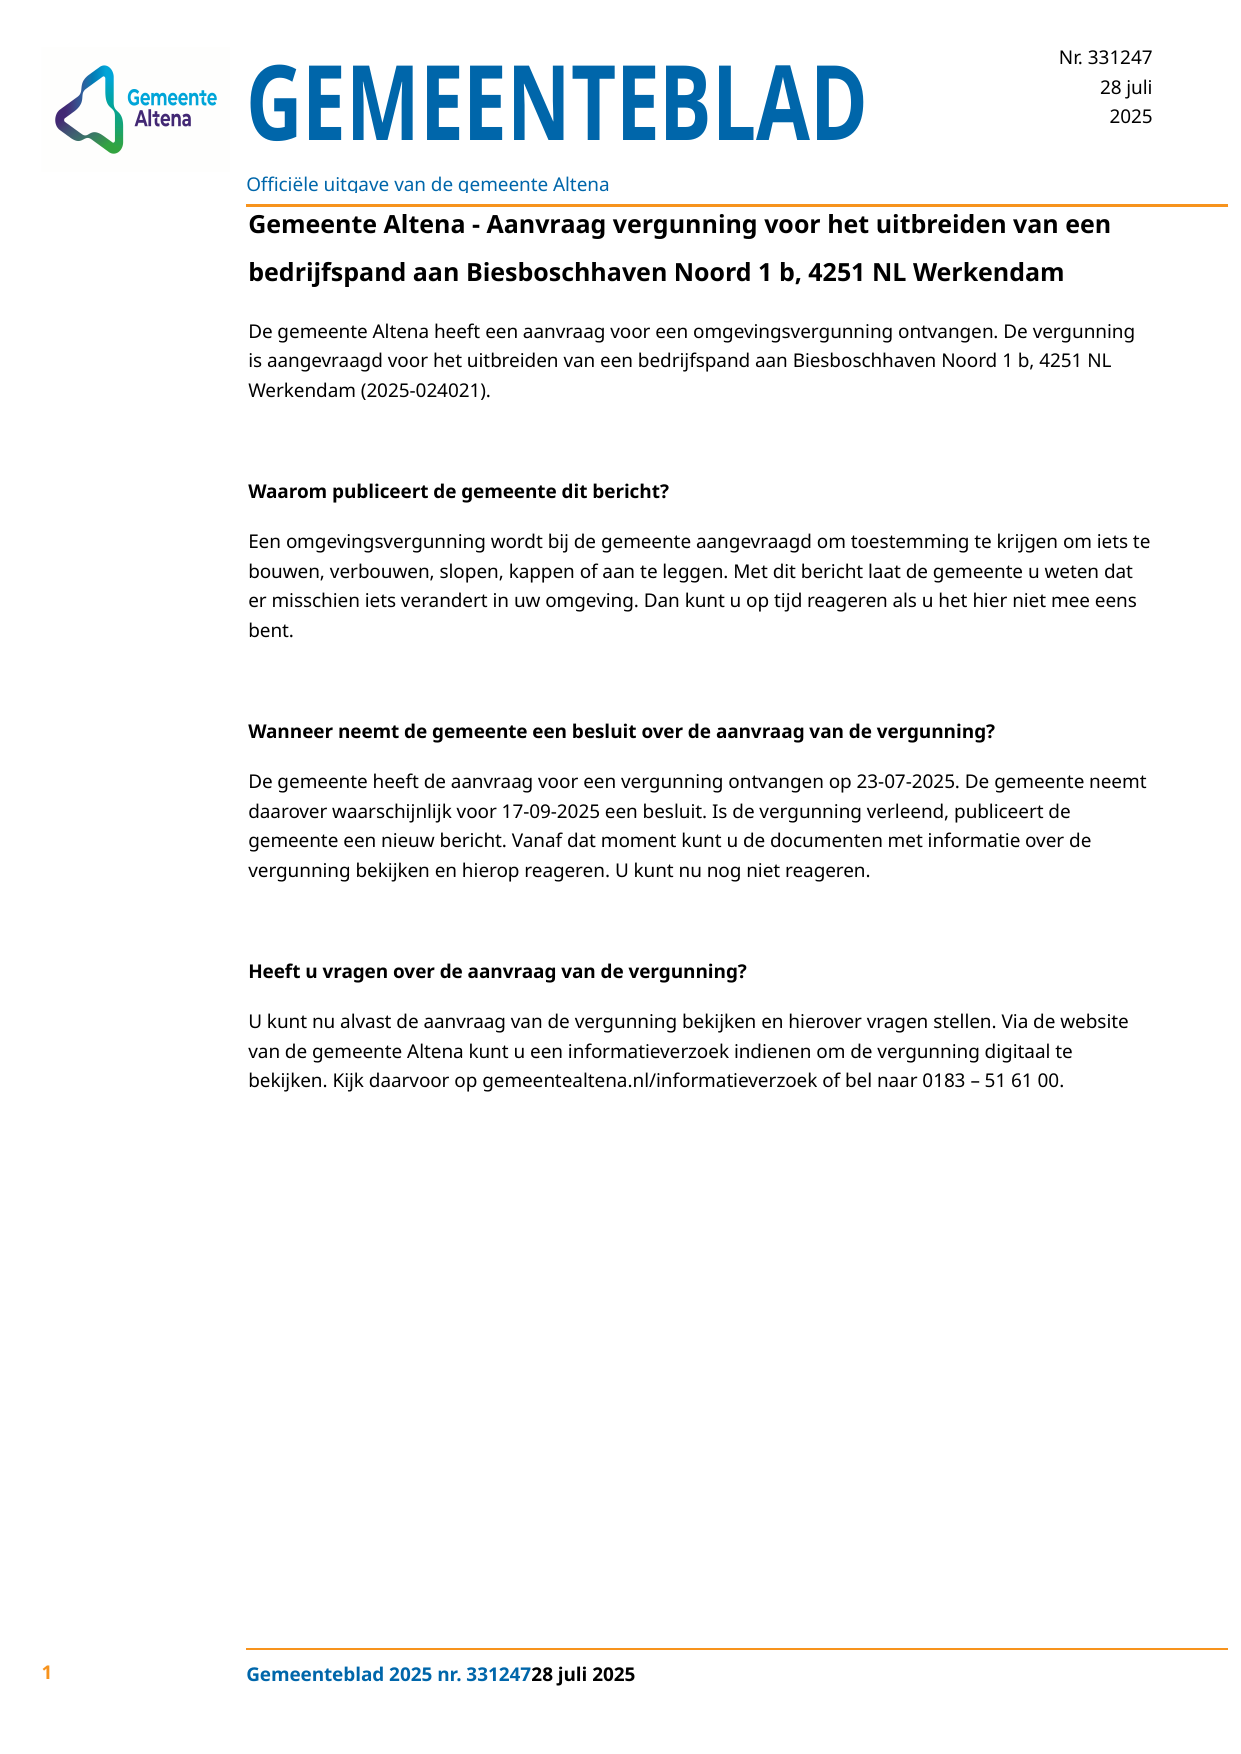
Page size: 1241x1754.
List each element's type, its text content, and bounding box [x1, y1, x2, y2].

text De gemeente heeft de aanvraag voor een vergunning ontvangen op 23-07-2025. De gemeente neemt daarover waarschijnlijk voor 17-09-2025 een besluit. Is de vergunning verleend, publiceert de gemeente een nieuw bericht. Vanaf dat moment kunt u de documenten met informatie over de vergunning bekijken en hierop reageren. U kunt nu nog niet reageren. [248, 768, 1152, 883]
text Gemeente Altena - Aanvraag vergunning voor het uitbreiden van een bedrijfspand aan Biesboschhaven Noord 1 b, 4251 NL Werkendam [248, 207, 1152, 288]
text Een omgevingsvergunning wordt bij de gemeente aangevraagd om toestemming te krijgen om iets te bouwen, verbouwen, slopen, kappen of aan te leggen. Met dit bericht laat de gemeente u weten dat er misschien iets verandert in uw omgeving. Dan kunt u op tijd reageren als u het hier niet mee eens bent. [248, 528, 1152, 643]
text Heeft u vragen over de aanvraag van de vergunning? [248, 958, 1152, 984]
picture [41, 47, 231, 172]
text Wanneer neemt de gemeente een besluit over de aanvraag van de vergunning? [248, 718, 1152, 744]
text De gemeente Altena heeft een aanvraag voor een omgevingsvergunning ontvangen. De vergunning is aangevraagd voor het uitbreiden van een bedrijfspand aan Biesboschhaven Noord 1 b, 4251 NL Werkendam (2025-024021). [248, 318, 1152, 403]
text Waarom publiceert de gemeente dit bericht? [248, 478, 1152, 504]
text U kunt nu alvast de aanvraag van de vergunning bekijken en hierover vragen stellen. Via de website van de gemeente Altena kunt u een informatieverzoek indienen om de vergunning digitaal te bekijken. Kijk daarvoor op gemeentealtena.nl/informatieverzoek of bel naar 0183 – 51 61 00. [248, 1008, 1152, 1093]
